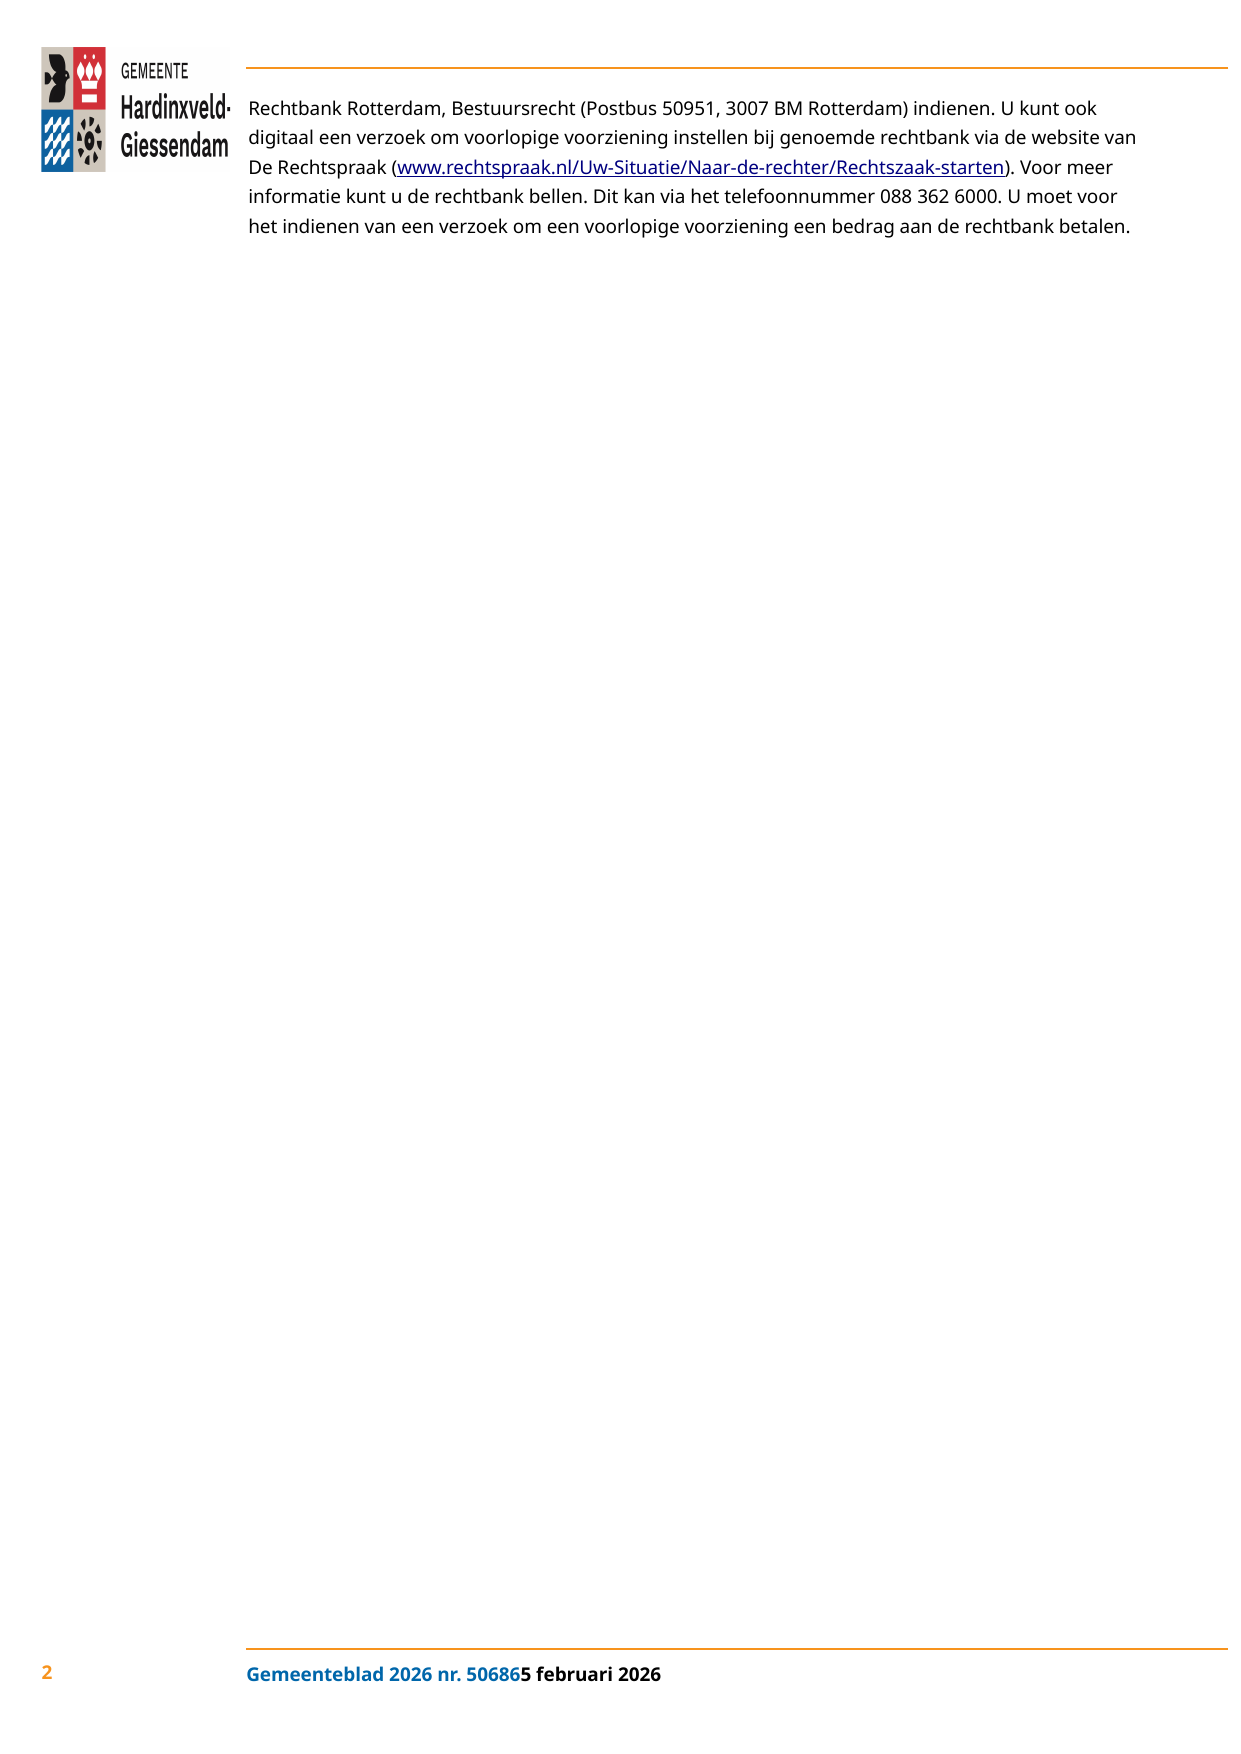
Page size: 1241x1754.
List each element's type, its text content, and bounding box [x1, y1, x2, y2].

text Rechtbank Rotterdam, Bestuursrecht (Postbus 50951, 3007 BM Rotterdam) indienen. U kunt ook digitaal een verzoek om voorlopige voorziening instellen bij genoemde rechtbank via de website van De Rechtspraak (www.rechtspraak.nl/Uw-Situatie/Naar-de-rechter/Rechtszaak-starten). Voor meer informatie kunt u de rechtbank bellen. Dit kan via het telefoonnummer 088 362 6000. U moet voor het indienen van een verzoek om een voorlopige voorziening een bedrag aan de rechtbank betalen. [248, 95, 1152, 239]
picture [41, 47, 231, 172]
